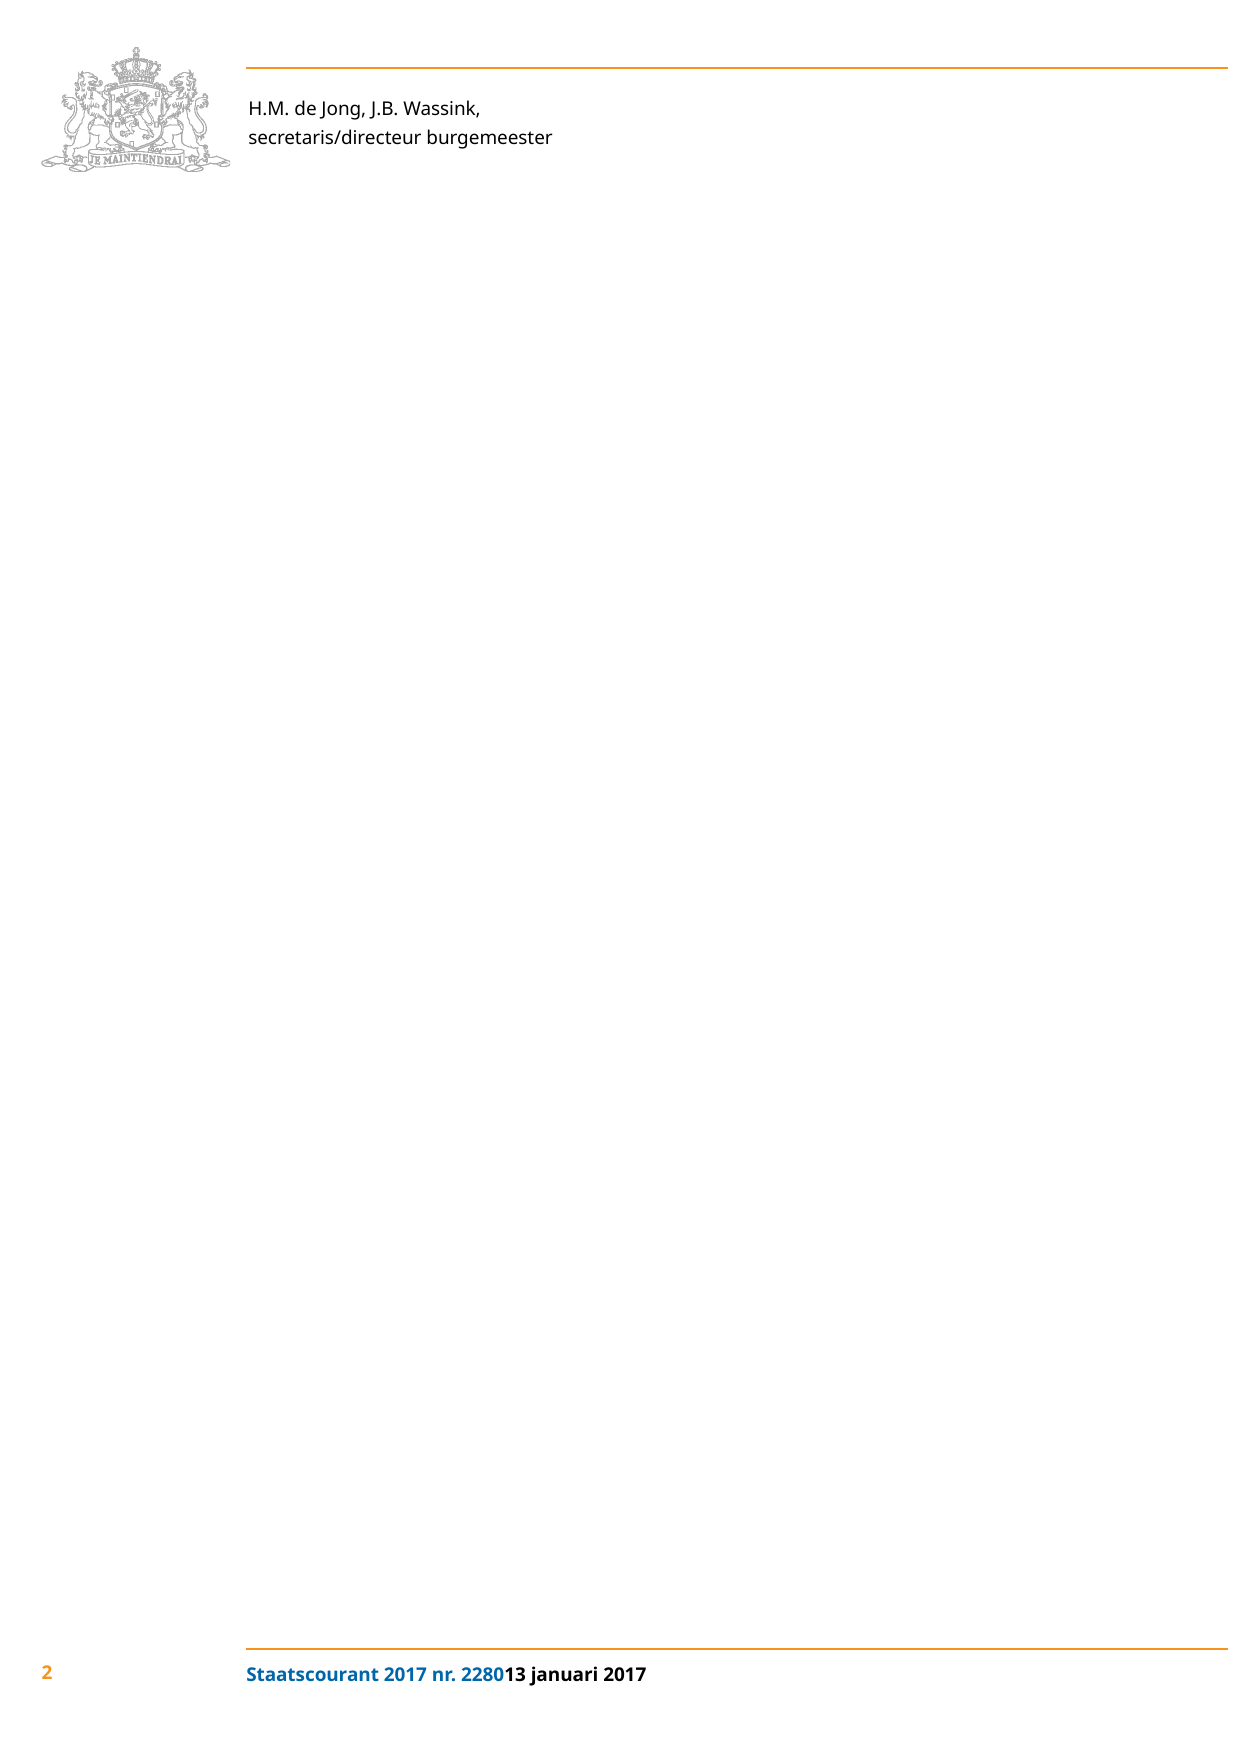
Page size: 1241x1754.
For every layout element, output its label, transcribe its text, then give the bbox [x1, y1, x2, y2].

text secretaris/directeur burgemeester [248, 124, 1152, 150]
picture [41, 47, 231, 172]
text H.M. de Jong, J.B. Wassink, [248, 95, 1152, 121]
